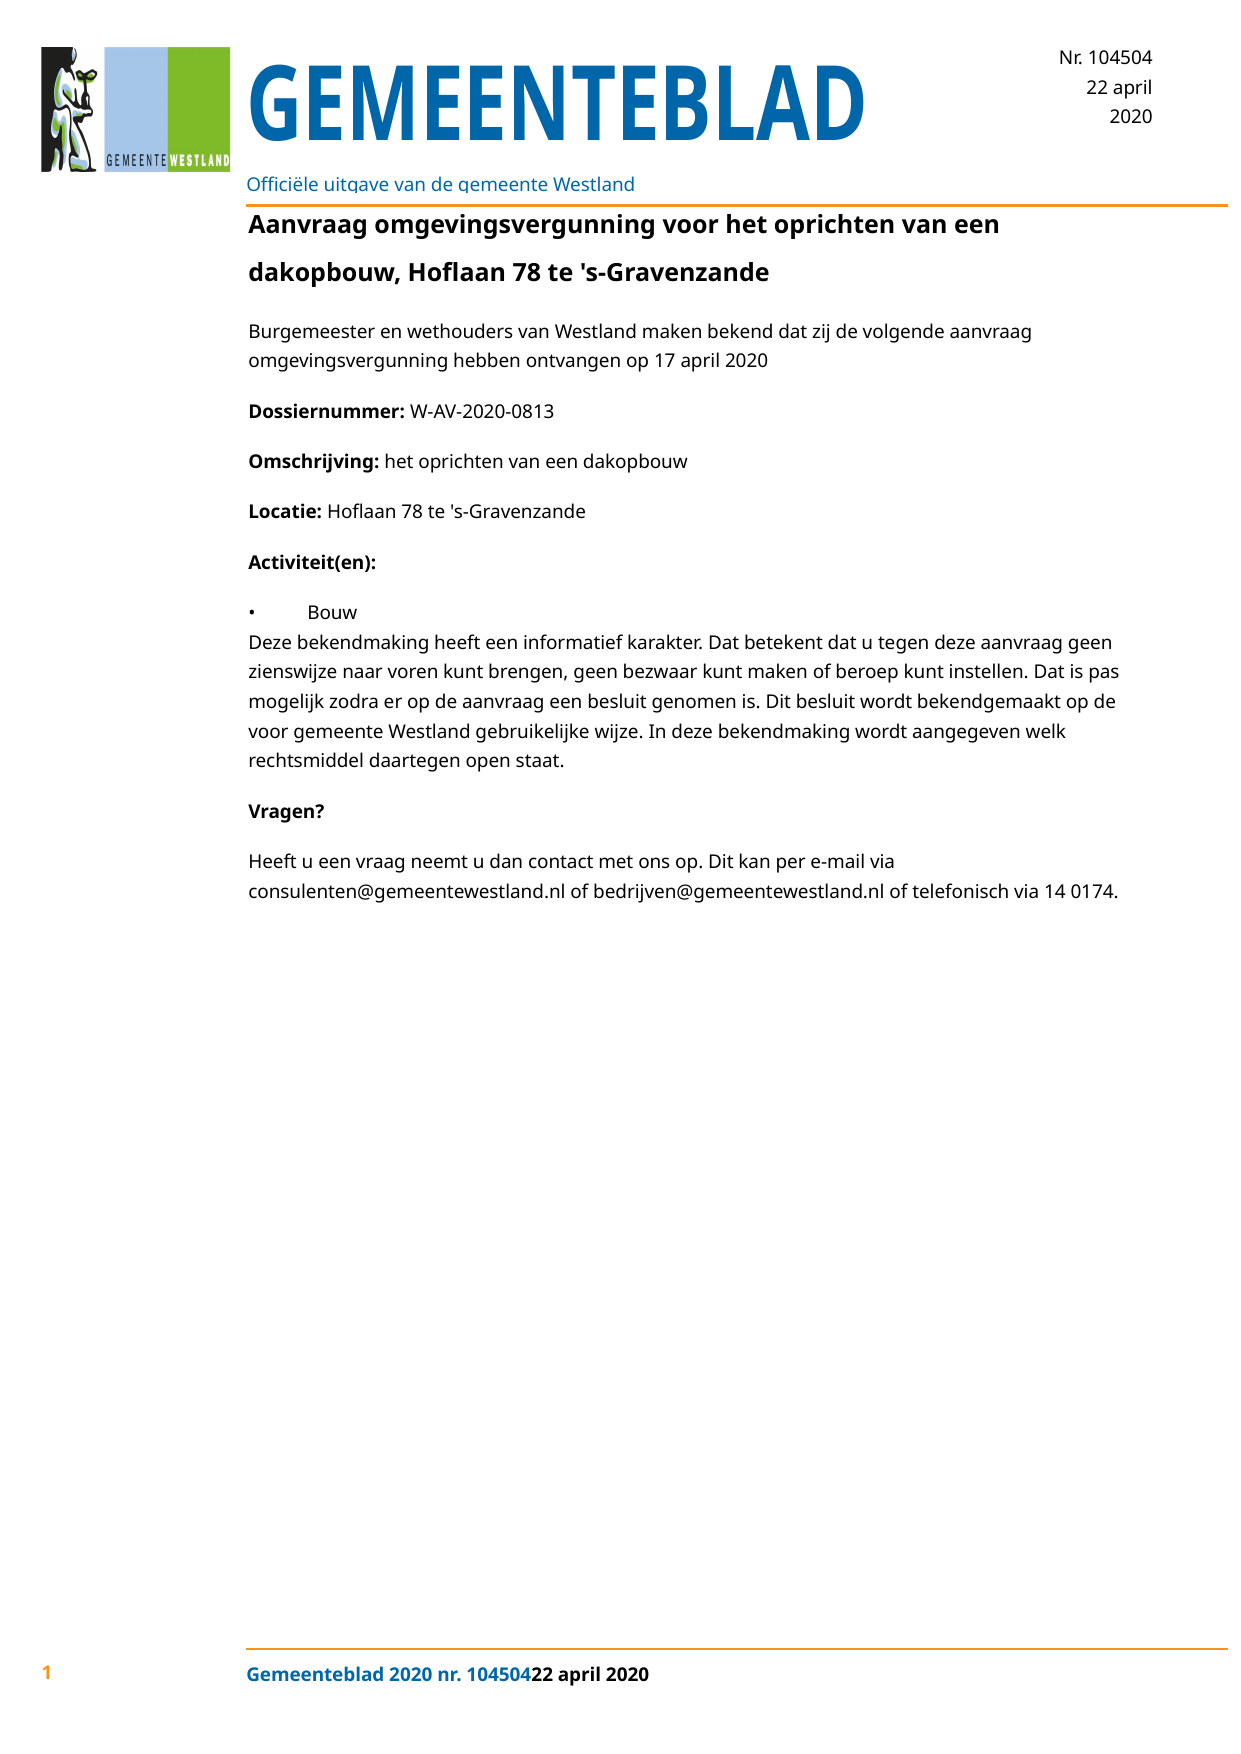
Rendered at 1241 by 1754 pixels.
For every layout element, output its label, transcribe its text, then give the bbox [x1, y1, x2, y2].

text Aanvraag omgevingsvergunning voor het oprichten van een dakopbouw, Hoflaan 78 te 's-Gravenzande [248, 207, 1152, 288]
list Bouw [248, 599, 1152, 625]
text Dossiernummer: W-AV-2020-0813 [248, 398, 1152, 424]
text Locatie: Hoflaan 78 te 's-Gravenzande [248, 499, 1152, 524]
picture [41, 47, 231, 172]
text Omschrijving: het oprichten van een dakopbouw [248, 448, 1152, 474]
text Deze bekendmaking heeft een informatief karakter. Dat betekent dat u tegen deze aanvraag geen zienswijze naar voren kunt brengen, geen bezwaar kunt maken of beroep kunt instellen. Dat is pas mogelijk zodra er op de aanvraag een besluit genomen is. Dit besluit wordt bekendgemaakt op de voor gemeente Westland gebruikelijke wijze. In deze bekendmaking wordt aangegeven welk rechtsmiddel daartegen open staat. [248, 629, 1152, 773]
text Activiteit(en): [248, 549, 1152, 575]
text Burgemeester en wethouders van Westland maken bekend dat zij de volgende aanvraag omgevingsvergunning hebben ontvangen op 17 april 2020 [248, 318, 1152, 373]
text Heeft u een vraag neemt u dan contact met ons op. Dit kan per e-mail via consulenten@gemeentewestland.nl of bedrijven@gemeentewestland.nl of telefonisch via 14 0174. [248, 848, 1152, 904]
text Vragen? [248, 798, 1152, 824]
